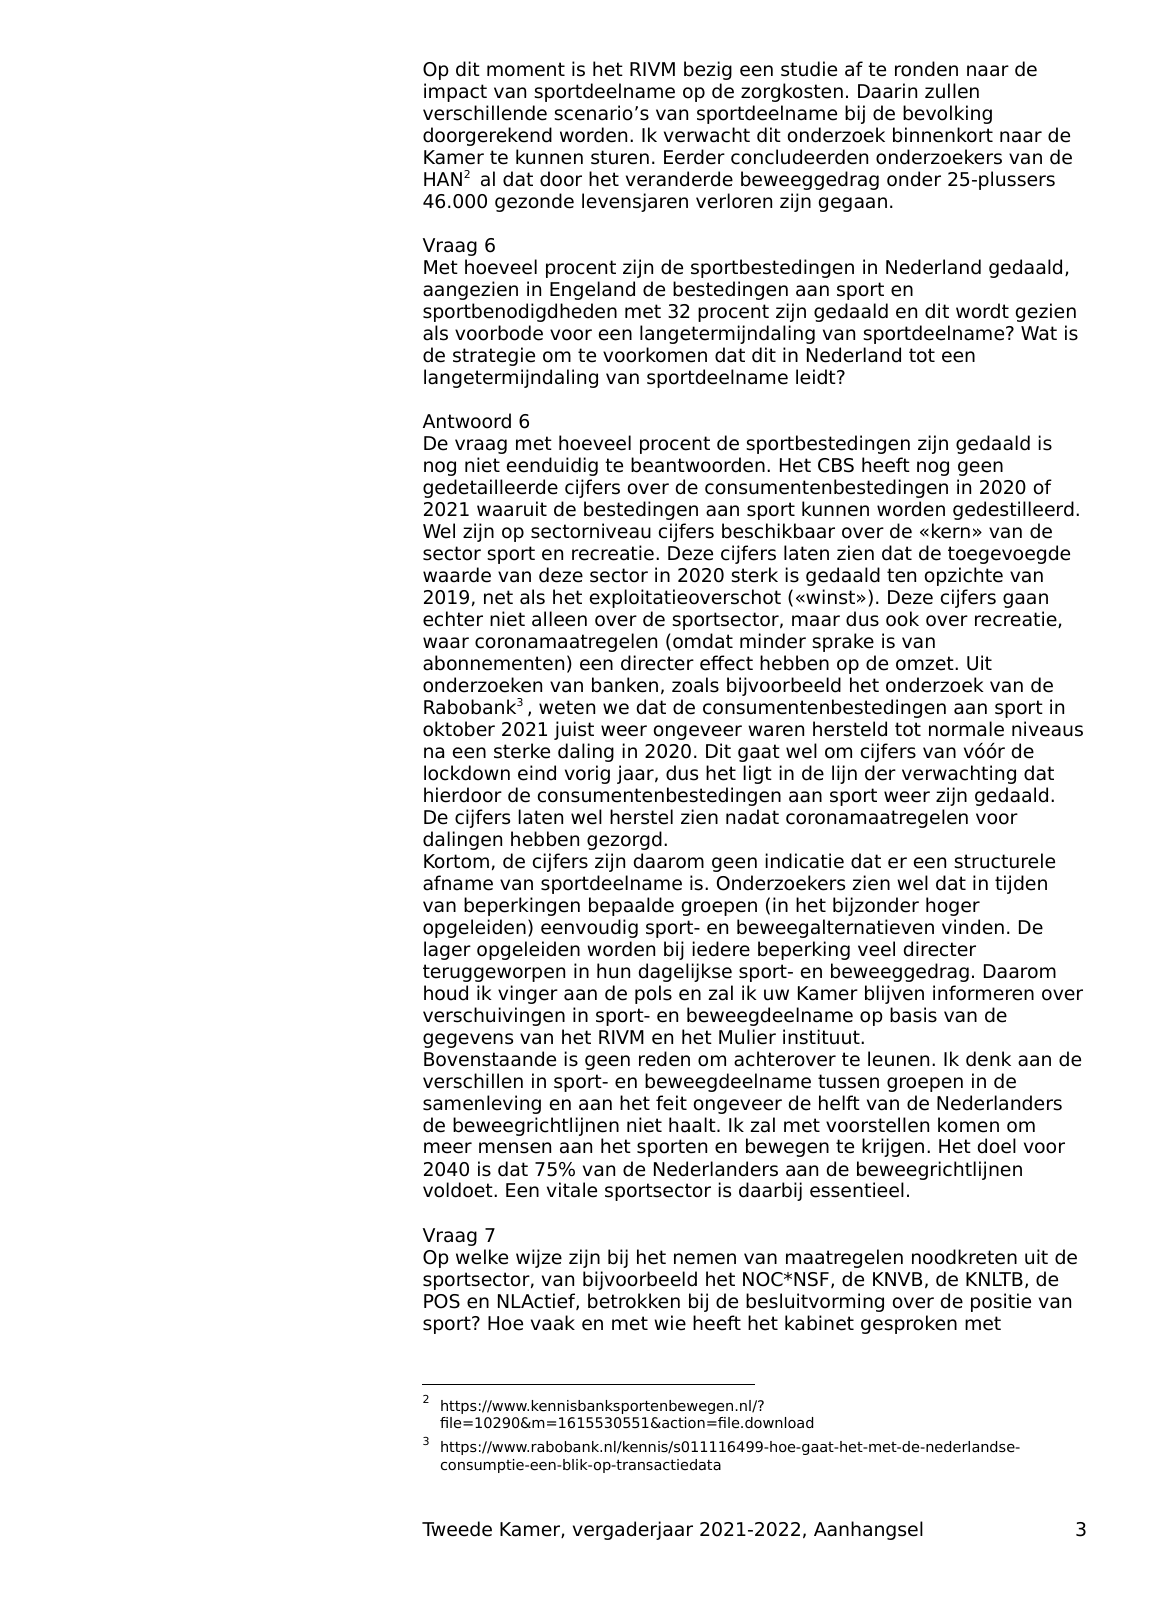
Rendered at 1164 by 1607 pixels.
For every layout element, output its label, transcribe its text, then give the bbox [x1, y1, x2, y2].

text Kortom, de cijfers zijn daarom geen indicatie dat er een structurele afname van sportdeelname is. Onderzoekers zien wel dat in tijden van beperkingen bepaalde groepen (in het bijzonder hoger opgeleiden) eenvoudig sport- en beweegalternatieven vinden. De lager opgeleiden worden bij iedere beperking veel directer teruggeworpen in hun dagelijkse sport- en beweeggedrag. Daarom houd ik vinger aan de pols en zal ik uw Kamer blijven informeren over verschuivingen in sport- en beweegdeelname op basis van de gegevens van het RIVM en het Mulier instituut. [422, 851, 1087, 1048]
text Op welke wijze zijn bij het nemen van maatregelen noodkreten uit de sportsector, van bijvoorbeeld het NOC*NSF, de KNVB, de KNLTB, de POS en NLActief, betrokken bij de besluitvorming over de positie van sport? Hoe vaak en met wie heeft het kabinet gesproken met [422, 1247, 1087, 1334]
text https://www.kennisbanksportenbewegen.nl/?file=10290&m=1615530551&action=file.download [422, 1393, 1087, 1432]
text Bovenstaande is geen reden om achterover te leunen. Ik denk aan de verschillen in sport- en beweegdeelname tussen groepen in de samenleving en aan het feit ongeveer de helft van de Nederlanders de beweegrichtlijnen niet haalt. Ik zal met voorstellen komen om meer mensen aan het sporten en bewegen te krijgen. Het doel voor 2040 is dat 75% van de Nederlanders aan de beweegrichtlijnen voldoet. Een vitale sportsector is daarbij essentieel. [422, 1048, 1087, 1202]
text De vraag met hoeveel procent de sportbestedingen zijn gedaald is nog niet eenduidig te beantwoorden. Het CBS heeft nog geen gedetailleerde cijfers over de consumentenbestedingen in 2020 of 2021 waaruit de bestedingen aan sport kunnen worden gedestilleerd. Wel zijn op sectorniveau cijfers beschikbaar over de «kern» van de sector sport en recreatie. Deze cijfers laten zien dat de toegevoegde waarde van deze sector in 2020 sterk is gedaald ten opzichte van 2019, net als het exploitatieoverschot («winst»). Deze cijfers gaan echter niet alleen over de sportsector, maar dus ook over recreatie, waar coronamaatregelen (omdat minder sprake is van abonnementen) een directer effect hebben op de omzet. Uit onderzoeken van banken, zoals bijvoorbeeld het onderzoek van de Rabobank, weten we dat de consumentenbestedingen aan sport in oktober 2021 juist weer ongeveer waren hersteld tot normale niveaus na een sterke daling in 2020. Dit gaat wel om cijfers van vóór de lockdown eind vorig jaar, dus het ligt in de lijn der verwachting dat hierdoor de consumentenbestedingen aan sport weer zijn gedaald. De cijfers laten wel herstel zien nadat coronamaatregelen voor dalingen hebben gezorgd. [422, 433, 1087, 851]
text https://www.rabobank.nl/kennis/s011116499-hoe-gaat-het-met-de-nederlandse-consumptie-een-blik-op-transactiedata [422, 1435, 1087, 1474]
text Op dit moment is het RIVM bezig een studie af te ronden naar de impact van sportdeelname op de zorgkosten. Daarin zullen verschillende scenario’s van sportdeelname bij de bevolking doorgerekend worden. Ik verwacht dit onderzoek binnenkort naar de Kamer te kunnen sturen. Eerder concludeerden onderzoekers van de HAN al dat door het veranderde beweeggedrag onder 25-plussers 46.000 gezonde levensjaren verloren zijn gegaan. [422, 59, 1087, 213]
text Vraag 7 [422, 1224, 1087, 1247]
text Antwoord 6 [422, 411, 1087, 433]
text Vraag 6 [422, 235, 1087, 257]
text Met hoeveel procent zijn de sportbestedingen in Nederland gedaald, aangezien in Engeland de bestedingen aan sport en sportbenodigdheden met 32 procent zijn gedaald en dit wordt gezien als voorbode voor een langetermijndaling van sportdeelname? Wat is de strategie om te voorkomen dat dit in Nederland tot een langetermijndaling van sportdeelname leidt? [422, 257, 1087, 389]
